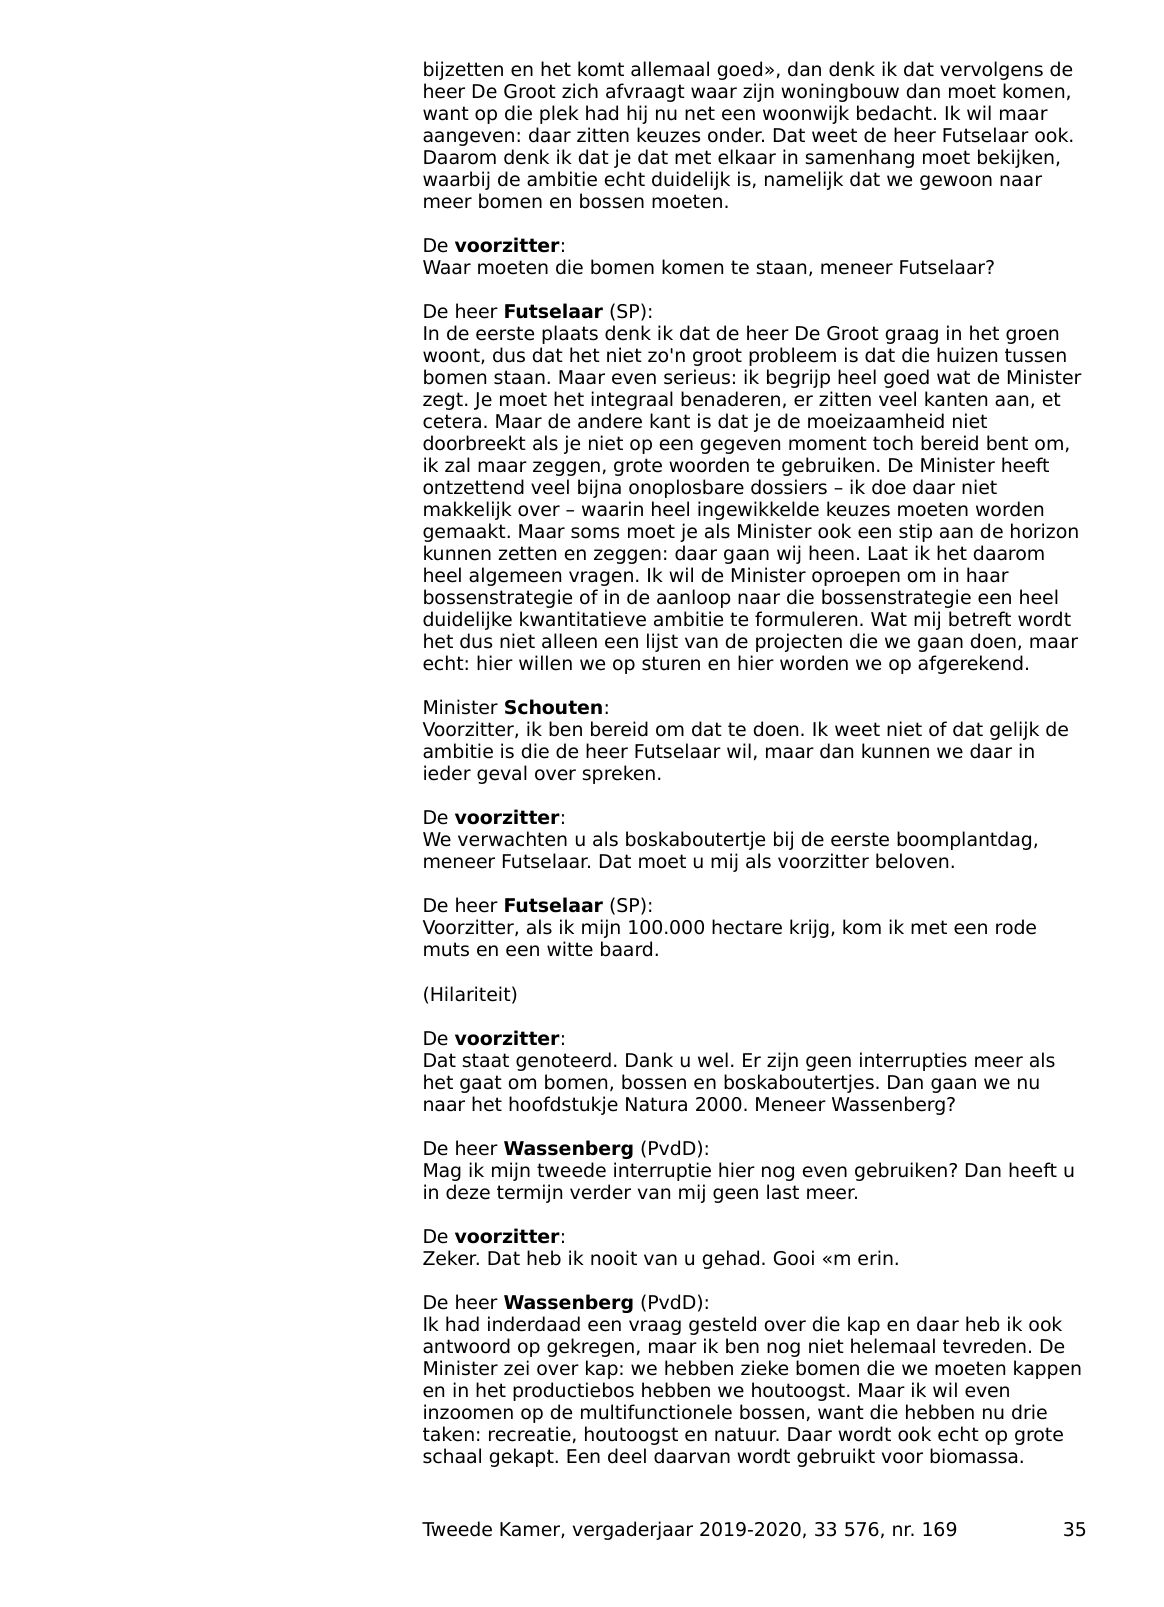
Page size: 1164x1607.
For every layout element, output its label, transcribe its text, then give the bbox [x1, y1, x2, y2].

text Dat staat genoteerd. Dank u wel. Er zijn geen interrupties meer als het gaat om bomen, bossen en boskaboutertjes. Dan gaan we nu naar het hoofdstukje Natura 2000. Meneer Wassenberg? [422, 1049, 1087, 1116]
text (Hilariteit) [422, 983, 1087, 1005]
text De heer Wassenberg (PvdD): [422, 1292, 1087, 1314]
text In de eerste plaats denk ik dat de heer De Groot graag in het groen woont, dus dat het niet zo'n groot probleem is dat die huizen tussen bomen staan. Maar even serieus: ik begrijp heel goed wat de Minister zegt. Je moet het integraal benaderen, er zitten veel kanten aan, et cetera. Maar de andere kant is dat je de moeizaamheid niet doorbreekt als je niet op een gegeven moment toch bereid bent om, ik zal maar zeggen, grote woorden te gebruiken. De Minister heeft ontzettend veel bijna onoplosbare dossiers – ik doe daar niet makkelijk over – waarin heel ingewikkelde keuzes moeten worden gemaakt. Maar soms moet je als Minister ook een stip aan de horizon kunnen zetten en zeggen: daar gaan wij heen. Laat ik het daarom heel algemeen vragen. Ik wil de Minister oproepen om in haar bossenstrategie of in de aanloop naar die bossenstrategie een heel duidelijke kwantitatieve ambitie te formuleren. Wat mij betreft wordt het dus niet alleen een lijst van de projecten die we gaan doen, maar echt: hier willen we op sturen en hier worden we op afgerekend. [422, 323, 1087, 675]
text Voorzitter, als ik mijn 100.000 hectare krijg, kom ik met een rode muts en een witte baard. [422, 917, 1087, 961]
text De voorzitter: [422, 807, 1087, 829]
text Mag ik mijn tweede interruptie hier nog even gebruiken? Dan heeft u in deze termijn verder van mij geen last meer. [422, 1160, 1087, 1204]
text Zeker. Dat heb ik nooit van u gehad. Gooi «m erin. [422, 1248, 1087, 1270]
text De voorzitter: [422, 1226, 1087, 1248]
text De voorzitter: [422, 235, 1087, 257]
text Waar moeten die bomen komen te staan, meneer Futselaar? [422, 257, 1087, 279]
text Minister Schouten: [422, 697, 1087, 719]
text De voorzitter: [422, 1028, 1087, 1049]
text De heer Wassenberg (PvdD): [422, 1138, 1087, 1160]
text We verwachten u als boskaboutertje bij de eerste boomplantdag, meneer Futselaar. Dat moet u mij als voorzitter beloven. [422, 829, 1087, 873]
text De heer Futselaar (SP): [422, 895, 1087, 917]
text Ik had inderdaad een vraag gesteld over die kap en daar heb ik ook antwoord op gekregen, maar ik ben nog niet helemaal tevreden. De Minister zei over kap: we hebben zieke bomen die we moeten kappen en in het productiebos hebben we houtoogst. Maar ik wil even inzoomen op de multifunctionele bossen, want die hebben nu drie taken: recreatie, houtoogst en natuur. Daar wordt ook echt op grote schaal gekapt. Een deel daarvan wordt gebruikt voor biomassa. [422, 1314, 1087, 1468]
text bijzetten en het komt allemaal goed», dan denk ik dat vervolgens de heer De Groot zich afvraagt waar zijn woningbouw dan moet komen, want op die plek had hij nu net een woonwijk bedacht. Ik wil maar aangeven: daar zitten keuzes onder. Dat weet de heer Futselaar ook. Daarom denk ik dat je dat met elkaar in samenhang moet bekijken, waarbij de ambitie echt duidelijk is, namelijk dat we gewoon naar meer bomen en bossen moeten. [422, 59, 1087, 213]
text Voorzitter, ik ben bereid om dat te doen. Ik weet niet of dat gelijk de ambitie is die de heer Futselaar wil, maar dan kunnen we daar in ieder geval over spreken. [422, 719, 1087, 785]
text De heer Futselaar (SP): [422, 301, 1087, 323]
